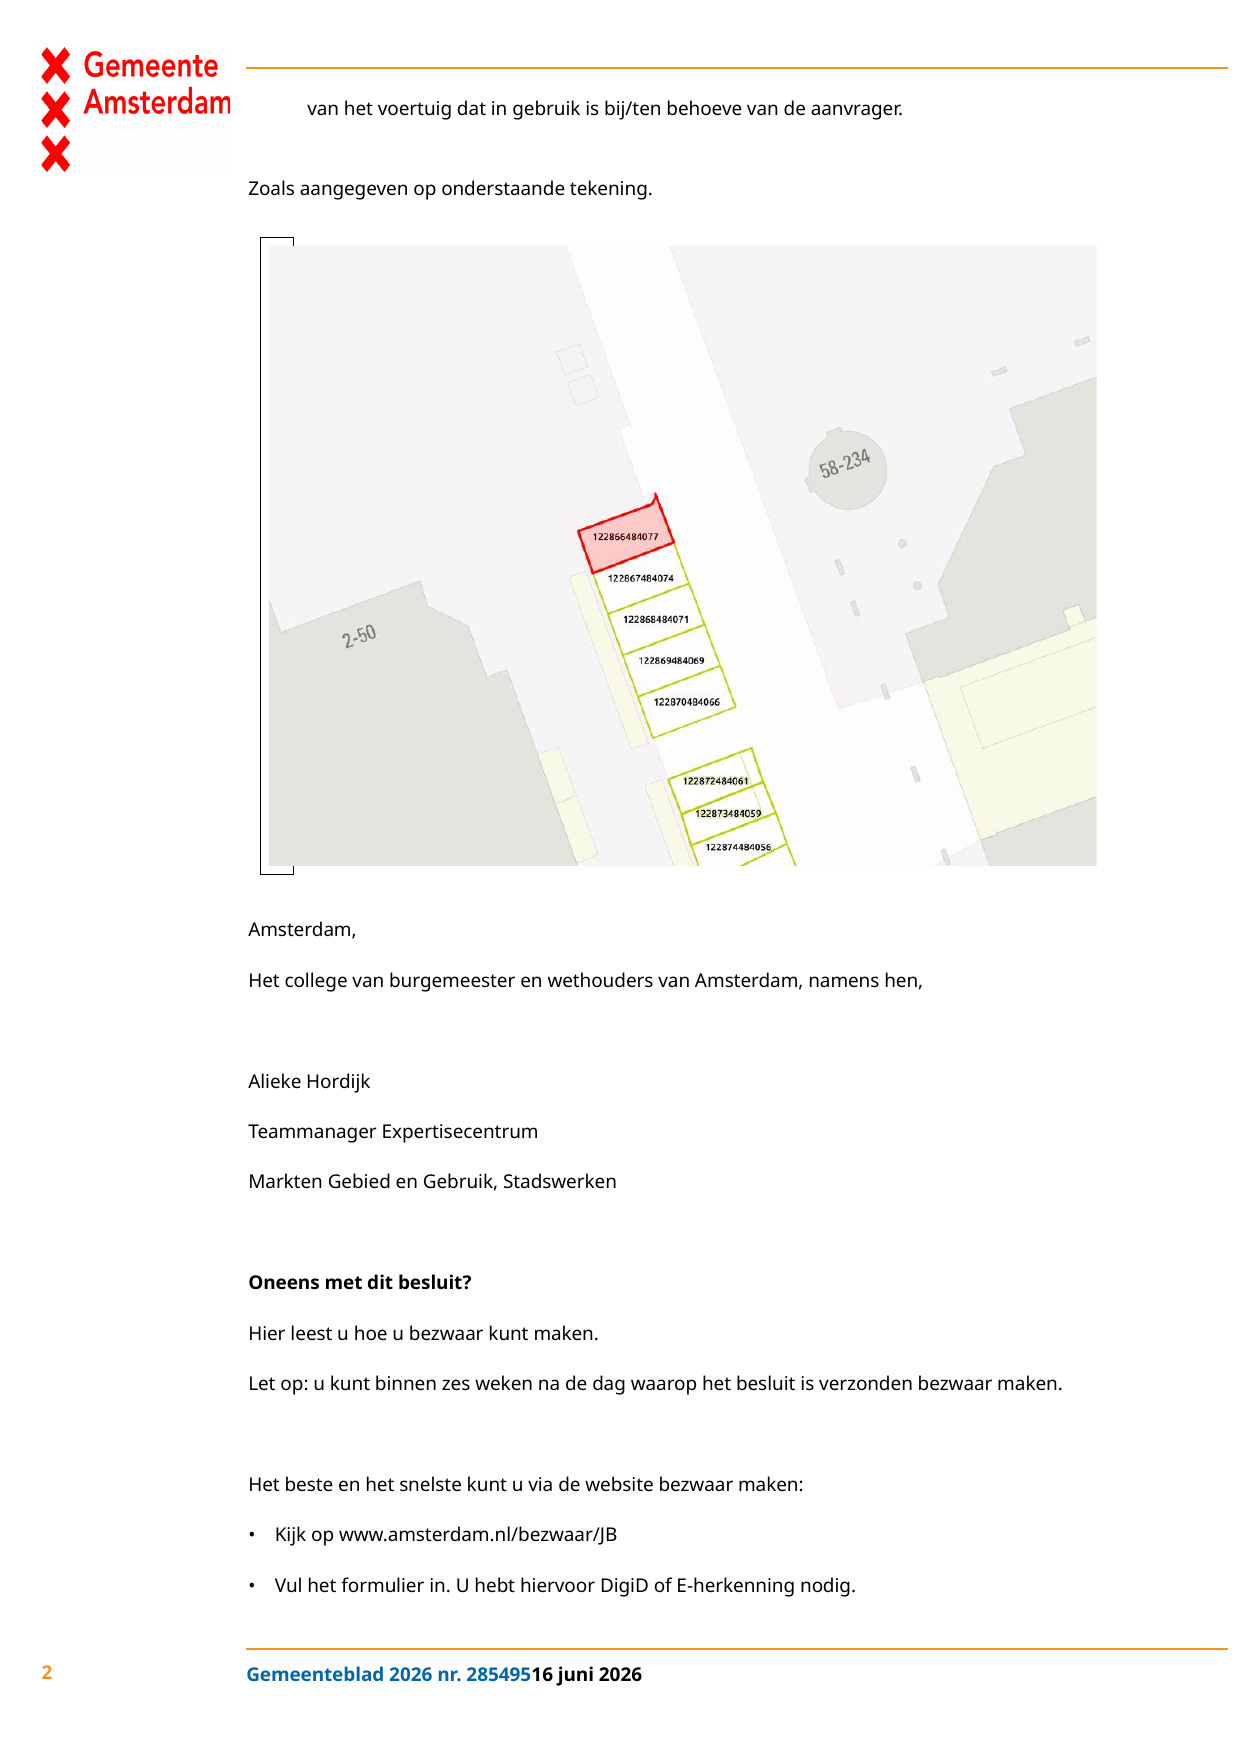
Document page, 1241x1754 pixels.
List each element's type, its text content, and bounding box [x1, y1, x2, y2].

text • Kijk op www.amsterdam.nl/bezwaar/JB [248, 1522, 1152, 1547]
text Het college van burgemeester en wethouders van Amsterdam, namens hen, [248, 967, 1152, 993]
text Teammanager Expertisecentrum [248, 1118, 1152, 1144]
text Hier leest u hoe u bezwaar kunt maken. [248, 1320, 1152, 1346]
text Oneens met dit besluit? [248, 1269, 1152, 1295]
picture [268, 246, 1097, 866]
text Let op: u kunt binnen zes weken na de dag waarop het besluit is verzonden bezwaar maken. [248, 1370, 1152, 1396]
text • Vul het formulier in. U hebt hiervoor DigiD of E-herkenning nodig. [248, 1572, 1152, 1598]
text Zoals aangegeven op onderstaande tekening. [248, 175, 1152, 201]
picture [41, 47, 231, 172]
text Het beste en het snelste kunt u via de website bezwaar maken: [248, 1471, 1152, 1497]
list van het voertuig dat in gebruik is bij/ten behoeve van de aanvrager. [248, 95, 1152, 121]
text Alieke Hordijk [248, 1068, 1152, 1094]
text Markten Gebied en Gebruik, Stadswerken [248, 1169, 1152, 1194]
text Amsterdam, [248, 917, 1152, 942]
